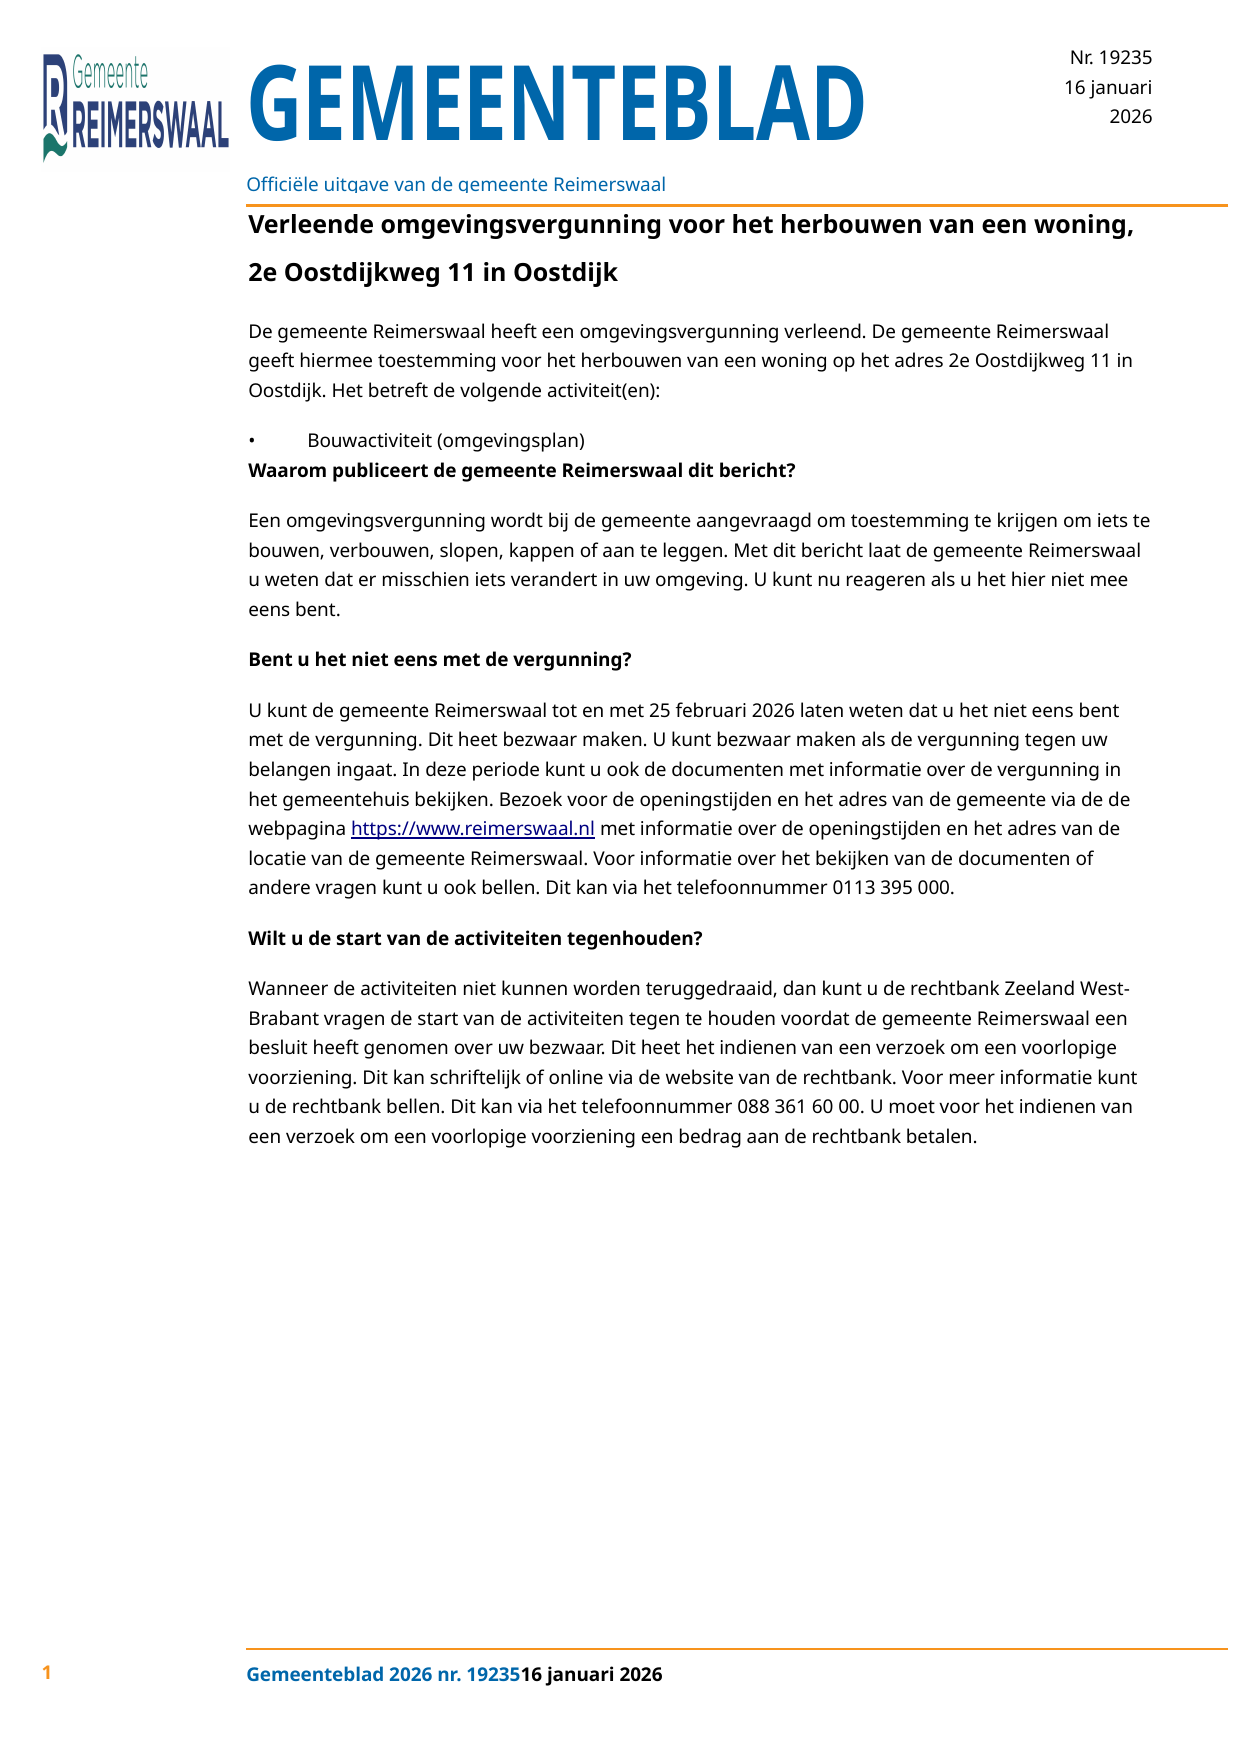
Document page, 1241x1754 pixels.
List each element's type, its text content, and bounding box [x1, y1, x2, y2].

picture [41, 47, 231, 172]
list Bouwactiviteit (omgevingsplan) [248, 427, 1152, 453]
text Waarom publiceert de gemeente Reimerswaal dit bericht? [248, 457, 1152, 483]
text De gemeente Reimerswaal heeft een omgevingsvergunning verleend. De gemeente Reimerswaal geeft hiermee toestemming voor het herbouwen van een woning op het adres 2e Oostdijkweg 11 in Oostdijk. Het betreft de volgende activiteit(en): [248, 318, 1152, 403]
text U kunt de gemeente Reimerswaal tot en met 25 februari 2026 laten weten dat u het niet eens bent met de vergunning. Dit heet bezwaar maken. U kunt bezwaar maken als de vergunning tegen uw belangen ingaat. In deze periode kunt u ook de documenten met informatie over de vergunning in het gemeentehuis bekijken. Bezoek voor de openingstijden en het adres van de gemeente via de de webpagina https://www.reimerswaal.nl met informatie over de openingstijden en het adres van de locatie van de gemeente Reimerswaal. Voor informatie over het bekijken van de documenten of andere vragen kunt u ook bellen. Dit kan via het telefoonnummer 0113 395 000. [248, 697, 1152, 900]
text Een omgevingsvergunning wordt bij de gemeente aangevraagd om toestemming te krijgen om iets te bouwen, verbouwen, slopen, kappen of aan te leggen. Met dit bericht laat de gemeente Reimerswaal u weten dat er misschien iets verandert in uw omgeving. U kunt nu reageren als u het hier niet mee eens bent. [248, 507, 1152, 622]
text Bent u het niet eens met de vergunning? [248, 647, 1152, 672]
text Wanneer de activiteiten niet kunnen worden teruggedraaid, dan kunt u de rechtbank Zeeland West-Brabant vragen de start van de activiteiten tegen te houden voordat de gemeente Reimerswaal een besluit heeft genomen over uw bezwaar. Dit heet het indienen van een verzoek om een voorlopige voorziening. Dit kan schriftelijk of online via de website van de rechtbank. Voor meer informatie kunt u de rechtbank bellen. Dit kan via het telefoonnummer 088 361 60 00. U moet voor het indienen van een verzoek om een voorlopige voorziening een bedrag aan de rechtbank betalen. [248, 975, 1152, 1149]
text Wilt u de start van de activiteiten tegenhouden? [248, 925, 1152, 951]
text Verleende omgevingsvergunning voor het herbouwen van een woning, 2e Oostdijkweg 11 in Oostdijk [248, 207, 1152, 288]
